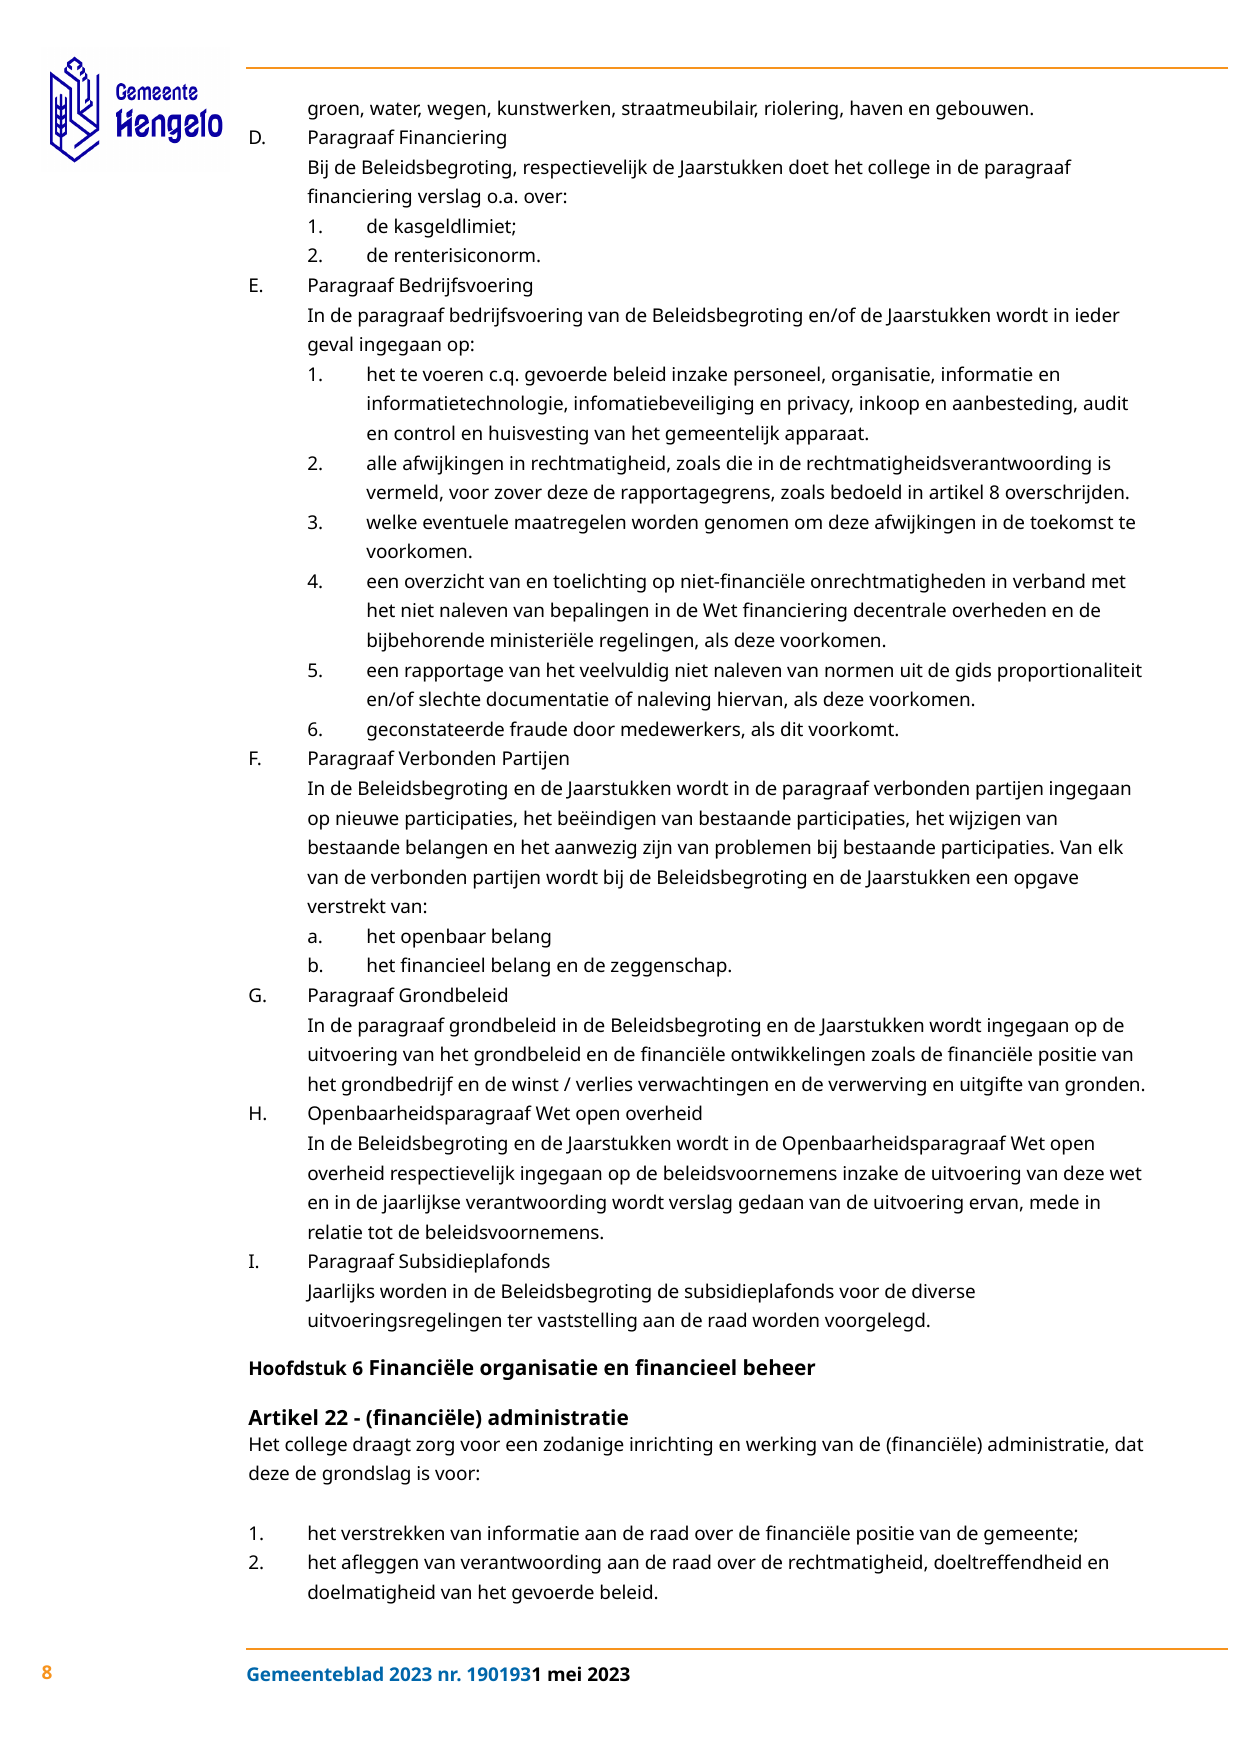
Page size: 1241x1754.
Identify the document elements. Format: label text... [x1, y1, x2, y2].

list Paragraaf Subsidieplafonds [248, 1248, 1152, 1274]
list Bij de Beleidsbegroting, respectievelijk de Jaarstukken doet het college in de paragraaf financiering verslag o.a. over: [248, 154, 1152, 209]
list het openbaar belang [307, 923, 1152, 949]
list het financieel belang en de zeggenschap. [307, 953, 1152, 978]
list geconstateerde fraude door medewerkers, als dit voorkomt. [307, 716, 1152, 742]
text Hoofdstuk 6 Financiële organisatie en financieel beheer [248, 1353, 1152, 1382]
list het afleggen van verantwoording aan de raad over de rechtmatigheid, doeltreffendheid en doelmatigheid van het gevoerde beleid. [248, 1549, 1152, 1605]
list In de Beleidsbegroting en de Jaarstukken wordt in de Openbaarheidsparagraaf Wet open overheid respectievelijk ingegaan op de beleidsvoornemens inzake de uitvoering van deze wet en in de jaarlijkse verantwoording wordt verslag gedaan van de uitvoering ervan, mede in relatie tot de beleidsvoornemens. [248, 1130, 1152, 1245]
list het te voeren c.q. gevoerde beleid inzake personeel, organisatie, informatie en informatietechnologie, infomatiebeveiliging en privacy, inkoop en aanbesteding, audit en control en huisvesting van het gemeentelijk apparaat. [307, 361, 1152, 446]
list de kasgeldlimiet; [307, 213, 1152, 239]
list het verstrekken van informatie aan de raad over de financiële positie van de gemeente; [248, 1520, 1152, 1546]
list groen, water, wegen, kunstwerken, straatmeubilair, riolering, haven en gebouwen. [248, 95, 1152, 121]
list In de Beleidsbegroting en de Jaarstukken wordt in de paragraaf verbonden partijen ingegaan op nieuwe participaties, het beëindigen van bestaande participaties, het wijzigen van bestaande belangen en het aanwezig zijn van problemen bij bestaande participaties. Van elk van de verbonden partijen wordt bij de Beleidsbegroting en de Jaarstukken een opgave verstrekt van: [248, 775, 1152, 919]
list Openbaarheidsparagraaf Wet open overheid [248, 1101, 1152, 1126]
text Het college draagt zorg voor een zodanige inrichting en werking van de (financiële) administratie, dat deze de grondslag is voor: [248, 1431, 1152, 1486]
list welke eventuele maatregelen worden genomen om deze afwijkingen in de toekomst te voorkomen. [307, 509, 1152, 564]
list Paragraaf Grondbeleid [248, 982, 1152, 1008]
list een overzicht van en toelichting op niet-financiële onrechtmatigheden in verband met het niet naleven van bepalingen in de Wet financiering decentrale overheden en de bijbehorende ministeriële regelingen, als deze voorkomen. [307, 568, 1152, 653]
text Artikel 22 - (financiële) administratie [248, 1403, 1152, 1431]
list Jaarlijks worden in de Beleidsbegroting de subsidieplafonds voor de diverse uitvoeringsregelingen ter vaststelling aan de raad worden voorgelegd. [248, 1278, 1152, 1333]
list Paragraaf Financiering [248, 124, 1152, 150]
list Paragraaf Bedrijfsvoering [248, 272, 1152, 298]
list In de paragraaf bedrijfsvoering van de Beleidsbegroting en/of de Jaarstukken wordt in ieder geval ingegaan op: [248, 302, 1152, 357]
list de renterisiconorm. [307, 243, 1152, 268]
list In de paragraaf grondbeleid in de Beleidsbegroting en de Jaarstukken wordt ingegaan op de uitvoering van het grondbeleid en de financiële ontwikkelingen zoals de financiële positie van het grondbedrijf en de winst / verlies verwachtingen en de verwerving en uitgifte van gronden. [248, 1012, 1152, 1097]
list een rapportage van het veelvuldig niet naleven van normen uit de gids proportionaliteit en/of slechte documentatie of naleving hiervan, als deze voorkomen. [307, 657, 1152, 712]
picture [41, 47, 231, 172]
list Paragraaf Verbonden Partijen [248, 746, 1152, 771]
list alle afwijkingen in rechtmatigheid, zoals die in de rechtmatigheidsverantwoording is vermeld, voor zover deze de rapportagegrens, zoals bedoeld in artikel 8 overschrijden. [307, 450, 1152, 505]
